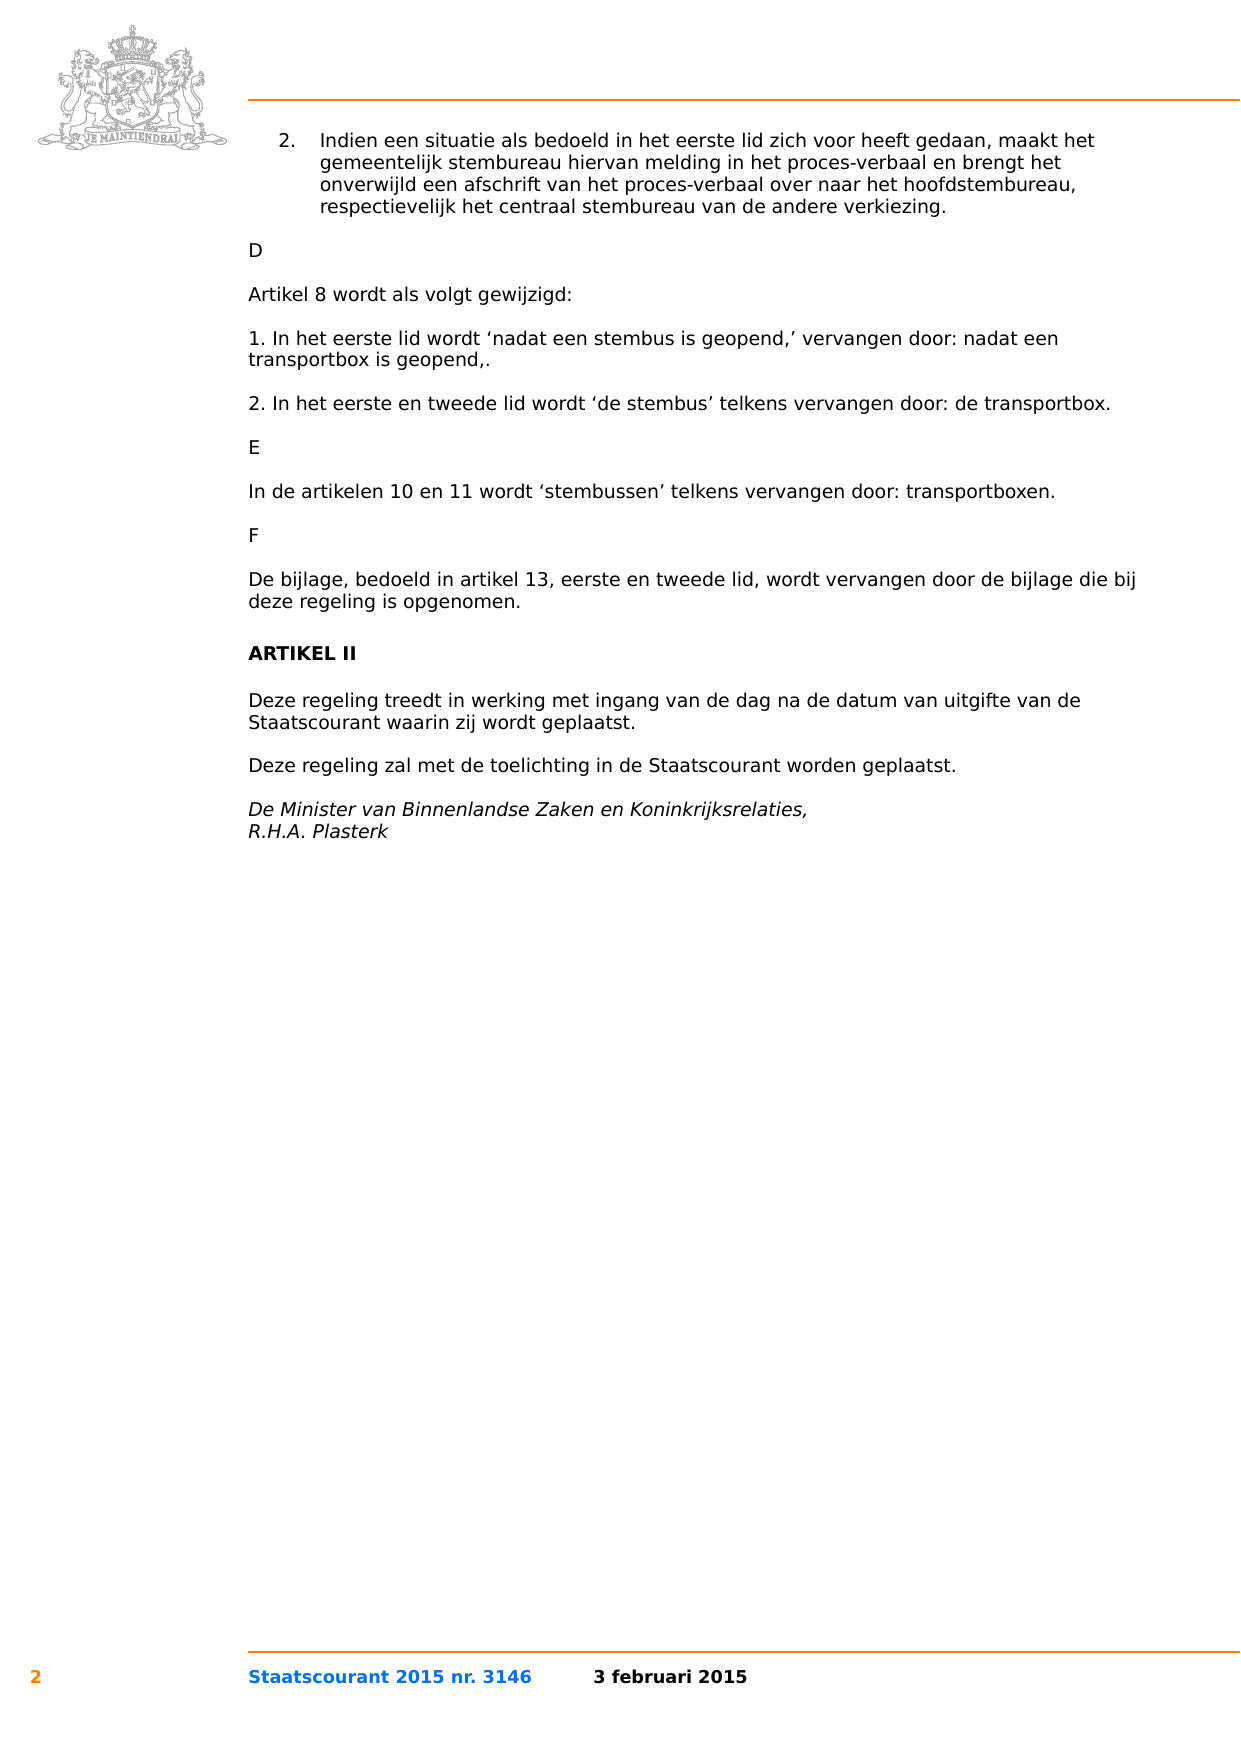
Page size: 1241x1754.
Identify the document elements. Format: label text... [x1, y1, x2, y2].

text 2. In het eerste en tweede lid wordt ‘de stembus’ telkens vervangen door: de transportbox. [248, 393, 1163, 415]
text D [248, 240, 1163, 262]
text 1. In het eerste lid wordt ‘nadat een stembus is geopend,’ vervangen door: nadat een transportbox is geopend,. [248, 327, 1163, 371]
text De bijlage, bedoeld in artikel 13, eerste en tweede lid, wordt vervangen door de bijlage die bij deze regeling is opgenomen. [248, 569, 1163, 613]
text E [248, 437, 1163, 459]
subtitle ARTIKEL II [248, 643, 1163, 664]
text F [248, 525, 1163, 547]
picture [38, 25, 227, 150]
text De Minister van Binnenlandse Zaken en Koninkrijksrelaties, R.H.A. Plasterk [248, 799, 1163, 843]
text Deze regeling zal met de toelichting in de Staatscourant worden geplaatst. [248, 755, 1163, 777]
text Artikel 8 wordt als volgt gewijzigd: [248, 283, 1163, 306]
text 2. Indien een situatie als bedoeld in het eerste lid zich voor heeft gedaan, maakt het gemeentelijk stembureau hiervan melding in het proces-verbaal en brengt het onverwijld een afschrift van het proces-verbaal over naar het hoofdstembureau, respectievelijk het centraal stembureau van de andere verkiezing. [278, 130, 1163, 218]
text In de artikelen 10 en 11 wordt ‘stembussen’ telkens vervangen door: transportboxen. [248, 481, 1163, 503]
text Deze regeling treedt in werking met ingang van de dag na de datum van uitgifte van de Staatscourant waarin zij wordt geplaatst. [248, 689, 1163, 733]
